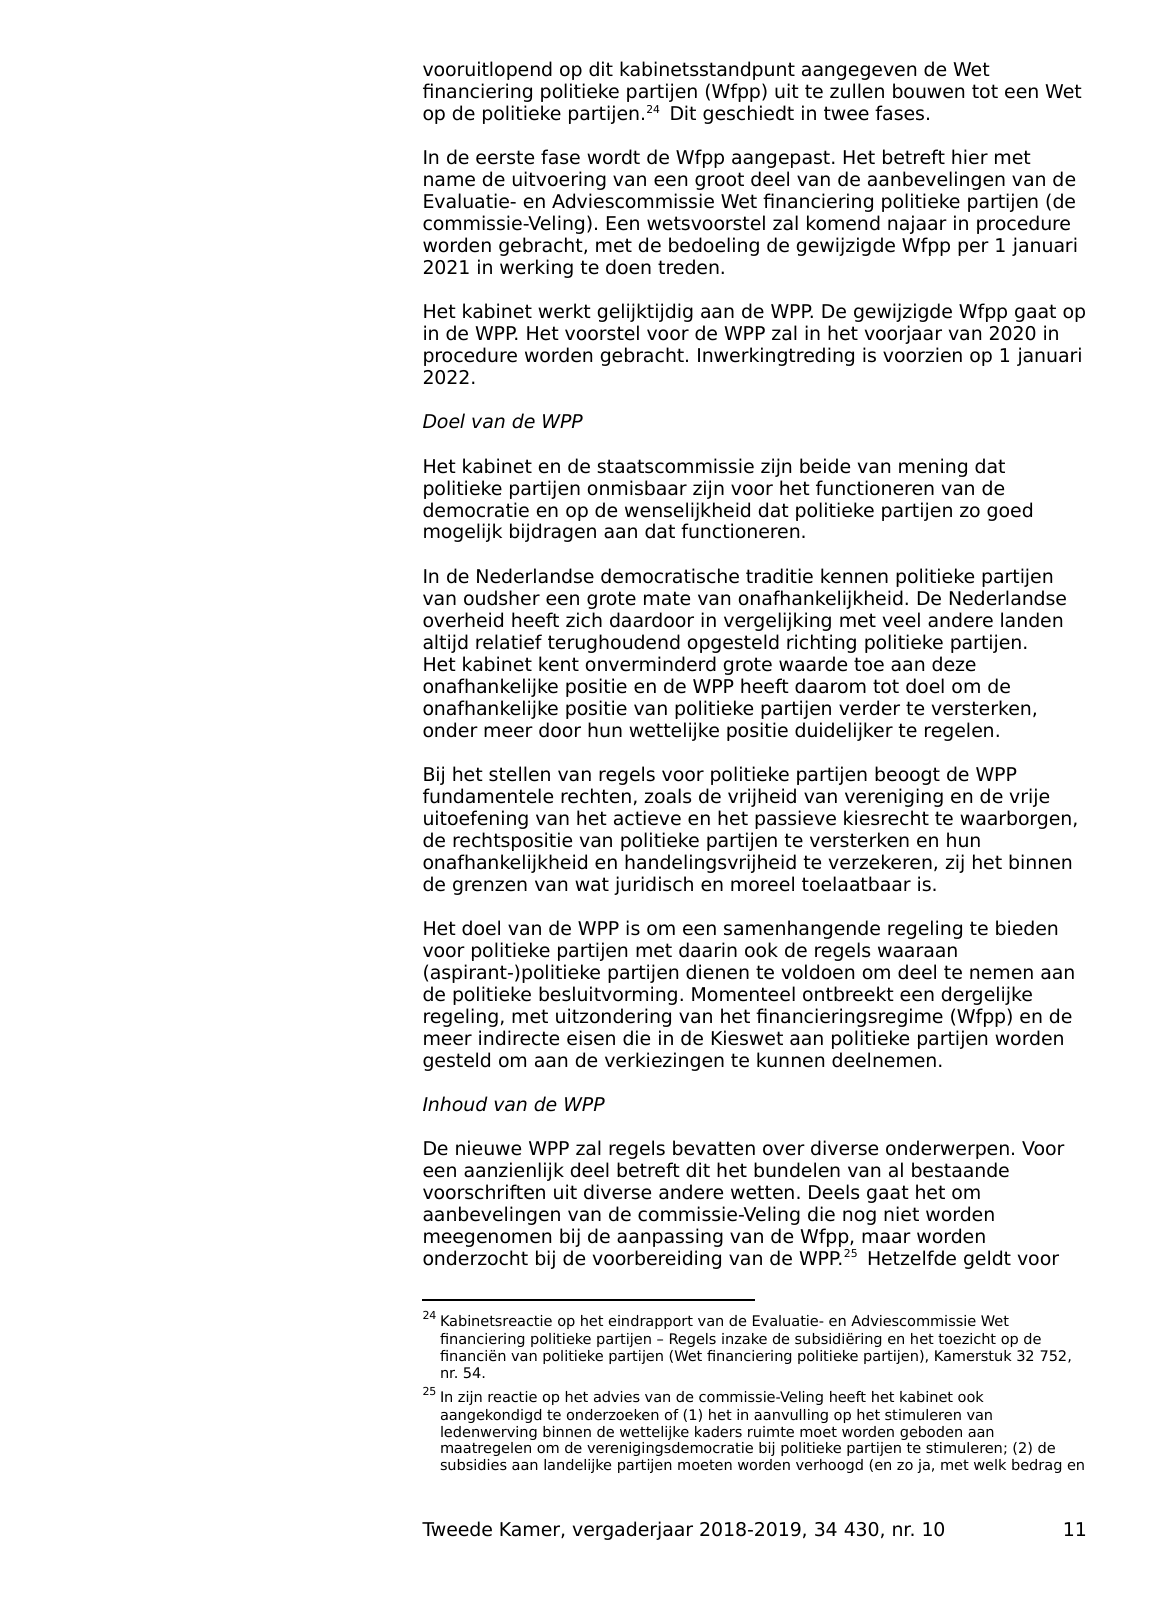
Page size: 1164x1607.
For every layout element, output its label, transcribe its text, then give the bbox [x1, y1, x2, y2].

text Het kabinet en de staatscommissie zijn beide van mening dat politieke partijen onmisbaar zijn voor het functioneren van de democratie en op de wenselijkheid dat politieke partijen zo goed mogelijk bijdragen aan dat functioneren. [422, 456, 1087, 543]
text Bij het stellen van regels voor politieke partijen beoogt de WPP fundamentele rechten, zoals de vrijheid van vereniging en de vrije uitoefening van het actieve en het passieve kiesrecht te waarborgen, de rechtspositie van politieke partijen te versterken en hun onafhankelijkheid en handelingsvrijheid te verzekeren, zij het binnen de grenzen van wat juridisch en moreel toelaatbaar is. [422, 764, 1087, 896]
subtitle Inhoud van de WPP [422, 1094, 1087, 1116]
text De nieuwe WPP zal regels bevatten over diverse onderwerpen. Voor een aanzienlijk deel betreft dit het bundelen van al bestaande voorschriften uit diverse andere wetten. Deels gaat het om aanbevelingen van de commissie-Veling die nog niet worden meegenomen bij de aanpassing van de Wfpp, maar worden onderzocht bij de voorbereiding van de WPP. Hetzelfde geldt voor [422, 1138, 1087, 1270]
text Het doel van de WPP is om een samenhangende regeling te bieden voor politieke partijen met daarin ook de regels waaraan (aspirant-)politieke partijen dienen te voldoen om deel te nemen aan de politieke besluitvorming. Momenteel ontbreekt een dergelijke regeling, met uitzondering van het financieringsregime (Wfpp) en de meer indirecte eisen die in de Kieswet aan politieke partijen worden gesteld om aan de verkiezingen te kunnen deelnemen. [422, 918, 1087, 1072]
text In de Nederlandse democratische traditie kennen politieke partijen van oudsher een grote mate van onafhankelijkheid. De Nederlandse overheid heeft zich daardoor in vergelijking met veel andere landen altijd relatief terughoudend opgesteld richting politieke partijen. [422, 566, 1087, 653]
subtitle Doel van de WPP [422, 411, 1087, 433]
text In de eerste fase wordt de Wfpp aangepast. Het betreft hier met name de uitvoering van een groot deel van de aanbevelingen van de Evaluatie- en Adviescommissie Wet financiering politieke partijen (de commissie-Veling). Een wetsvoorstel zal komend najaar in procedure worden gebracht, met de bedoeling de gewijzigde Wfpp per 1 januari 2021 in werking te doen treden. [422, 147, 1087, 279]
text In zijn reactie op het advies van de commissie-Veling heeft het kabinet ook aangekondigd te onderzoeken of (1) het in aanvulling op het stimuleren van ledenwerving binnen de wettelijke kaders ruimte moet worden geboden aan maatregelen om de verenigingsdemocratie bij politieke partijen te stimuleren; (2) de subsidies aan landelijke partijen moeten worden verhoogd (en zo ja, met welk bedrag en [422, 1385, 1087, 1474]
text Het kabinet werkt gelijktijdig aan de WPP. De gewijzigde Wfpp gaat op in de WPP. Het voorstel voor de WPP zal in het voorjaar van 2020 in procedure worden gebracht. Inwerkingtreding is voorzien op 1 januari 2022. [422, 301, 1087, 389]
text Kabinetsreactie op het eindrapport van de Evaluatie- en Adviescommissie Wet financiering politieke partijen – Regels inzake de subsidiëring en het toezicht op de financiën van politieke partijen (Wet financiering politieke partijen), Kamerstuk 32 752, nr. 54. [422, 1309, 1087, 1382]
text Het kabinet kent onverminderd grote waarde toe aan deze onafhankelijke positie en de WPP heeft daarom tot doel om de onafhankelijke positie van politieke partijen verder te versterken, onder meer door hun wettelijke positie duidelijker te regelen. [422, 653, 1087, 741]
text vooruitlopend op dit kabinetsstandpunt aangegeven de Wet financiering politieke partijen (Wfpp) uit te zullen bouwen tot een Wet op de politieke partijen. Dit geschiedt in twee fases. [422, 59, 1087, 125]
